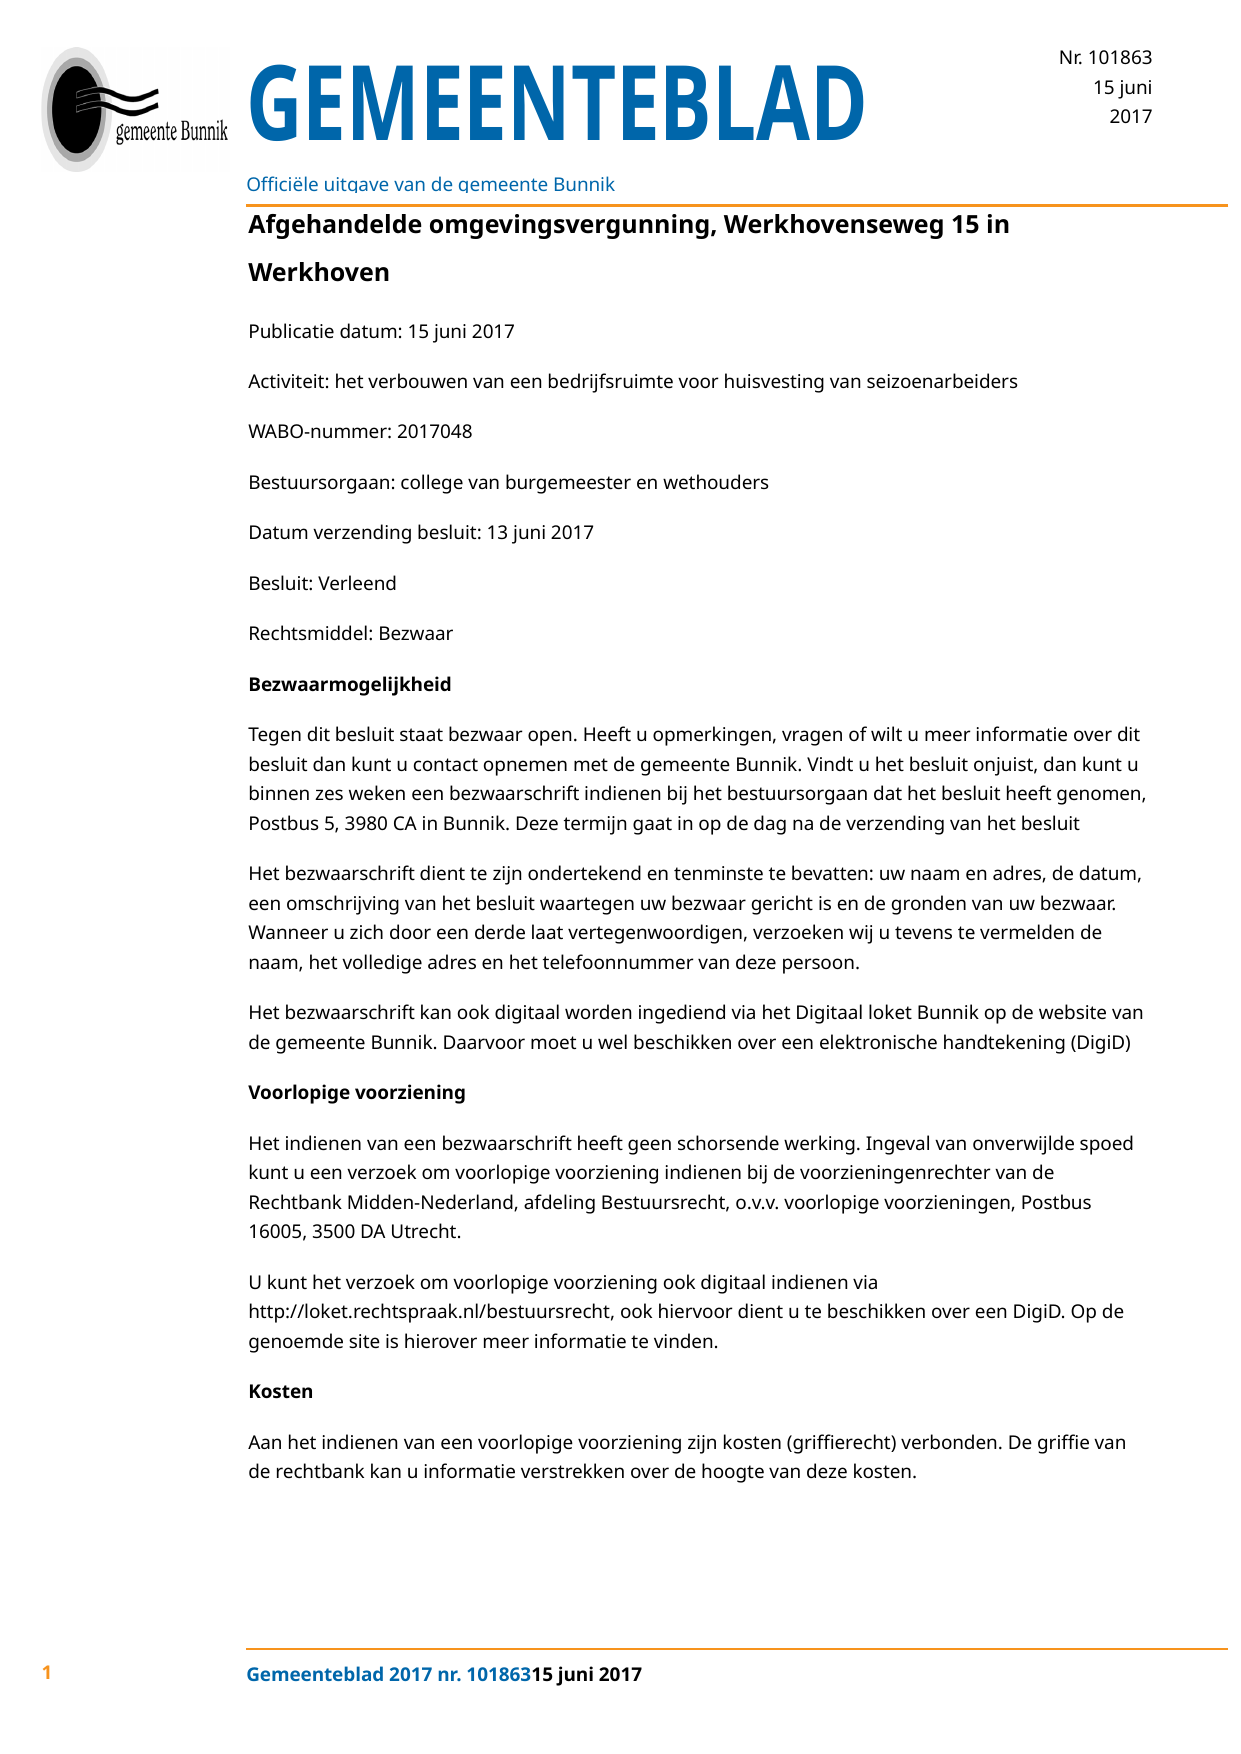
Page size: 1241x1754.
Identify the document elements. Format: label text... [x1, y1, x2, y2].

text Activiteit: het verbouwen van een bedrijfsruimte voor huisvesting van seizoenarbeiders [248, 368, 1152, 394]
text WABO-nummer: 2017048 [248, 419, 1152, 444]
picture [41, 47, 231, 172]
text Aan het indienen van een voorlopige voorziening zijn kosten (griffierecht) verbonden. De griffie van de rechtbank kan u informatie verstrekken over de hoogte van deze kosten. [248, 1429, 1152, 1484]
text Datum verzending besluit: 13 juni 2017 [248, 519, 1152, 545]
text Publicatie datum: 15 juni 2017 [248, 318, 1152, 344]
text Afgehandelde omgevingsvergunning, Werkhovenseweg 15 in Werkhoven [248, 207, 1152, 288]
text Het bezwaarschrift dient te zijn ondertekend en tenminste te bevatten: uw naam en adres, de datum, een omschrijving van het besluit waartegen uw bezwaar gericht is en de gronden van uw bezwaar. Wanneer u zich door een derde laat vertegenwoordigen, verzoeken wij u tevens te vermelden de naam, het volledige adres en het telefoonnummer van deze persoon. [248, 860, 1152, 975]
text Besluit: Verleend [248, 570, 1152, 596]
text Kosten [248, 1379, 1152, 1404]
text Het indienen van een bezwaarschrift heeft geen schorsende werking. Ingeval van onverwijlde spoed kunt u een verzoek om voorlopige voorziening indienen bij de voorzieningenrechter van de Rechtbank Midden-Nederland, afdeling Bestuursrecht, o.v.v. voorlopige voorzieningen, Postbus 16005, 3500 DA Utrecht. [248, 1130, 1152, 1244]
text U kunt het verzoek om voorlopige voorziening ook digitaal indienen via http://loket.rechtspraak.nl/bestuursrecht, ook hiervoor dient u te beschikken over een DigiD. Op de genoemde site is hierover meer informatie te vinden. [248, 1269, 1152, 1354]
text Rechtsmiddel: Bezwaar [248, 620, 1152, 646]
text Het bezwaarschrift kan ook digitaal worden ingediend via het Digitaal loket Bunnik op de website van de gemeente Bunnik. Daarvoor moet u wel beschikken over een elektronische handtekening (DigiD) [248, 999, 1152, 1055]
text Voorlopige voorziening [248, 1079, 1152, 1105]
text Bezwaarmogelijkheid [248, 671, 1152, 697]
text Bestuursorgaan: college van burgemeester en wethouders [248, 469, 1152, 495]
text Tegen dit besluit staat bezwaar open. Heeft u opmerkingen, vragen of wilt u meer informatie over dit besluit dan kunt u contact opnemen met de gemeente Bunnik. Vindt u het besluit onjuist, dan kunt u binnen zes weken een bezwaarschrift indienen bij het bestuursorgaan dat het besluit heeft genomen, Postbus 5, 3980 CA in Bunnik. Deze termijn gaat in op de dag na de verzending van het besluit [248, 721, 1152, 836]
